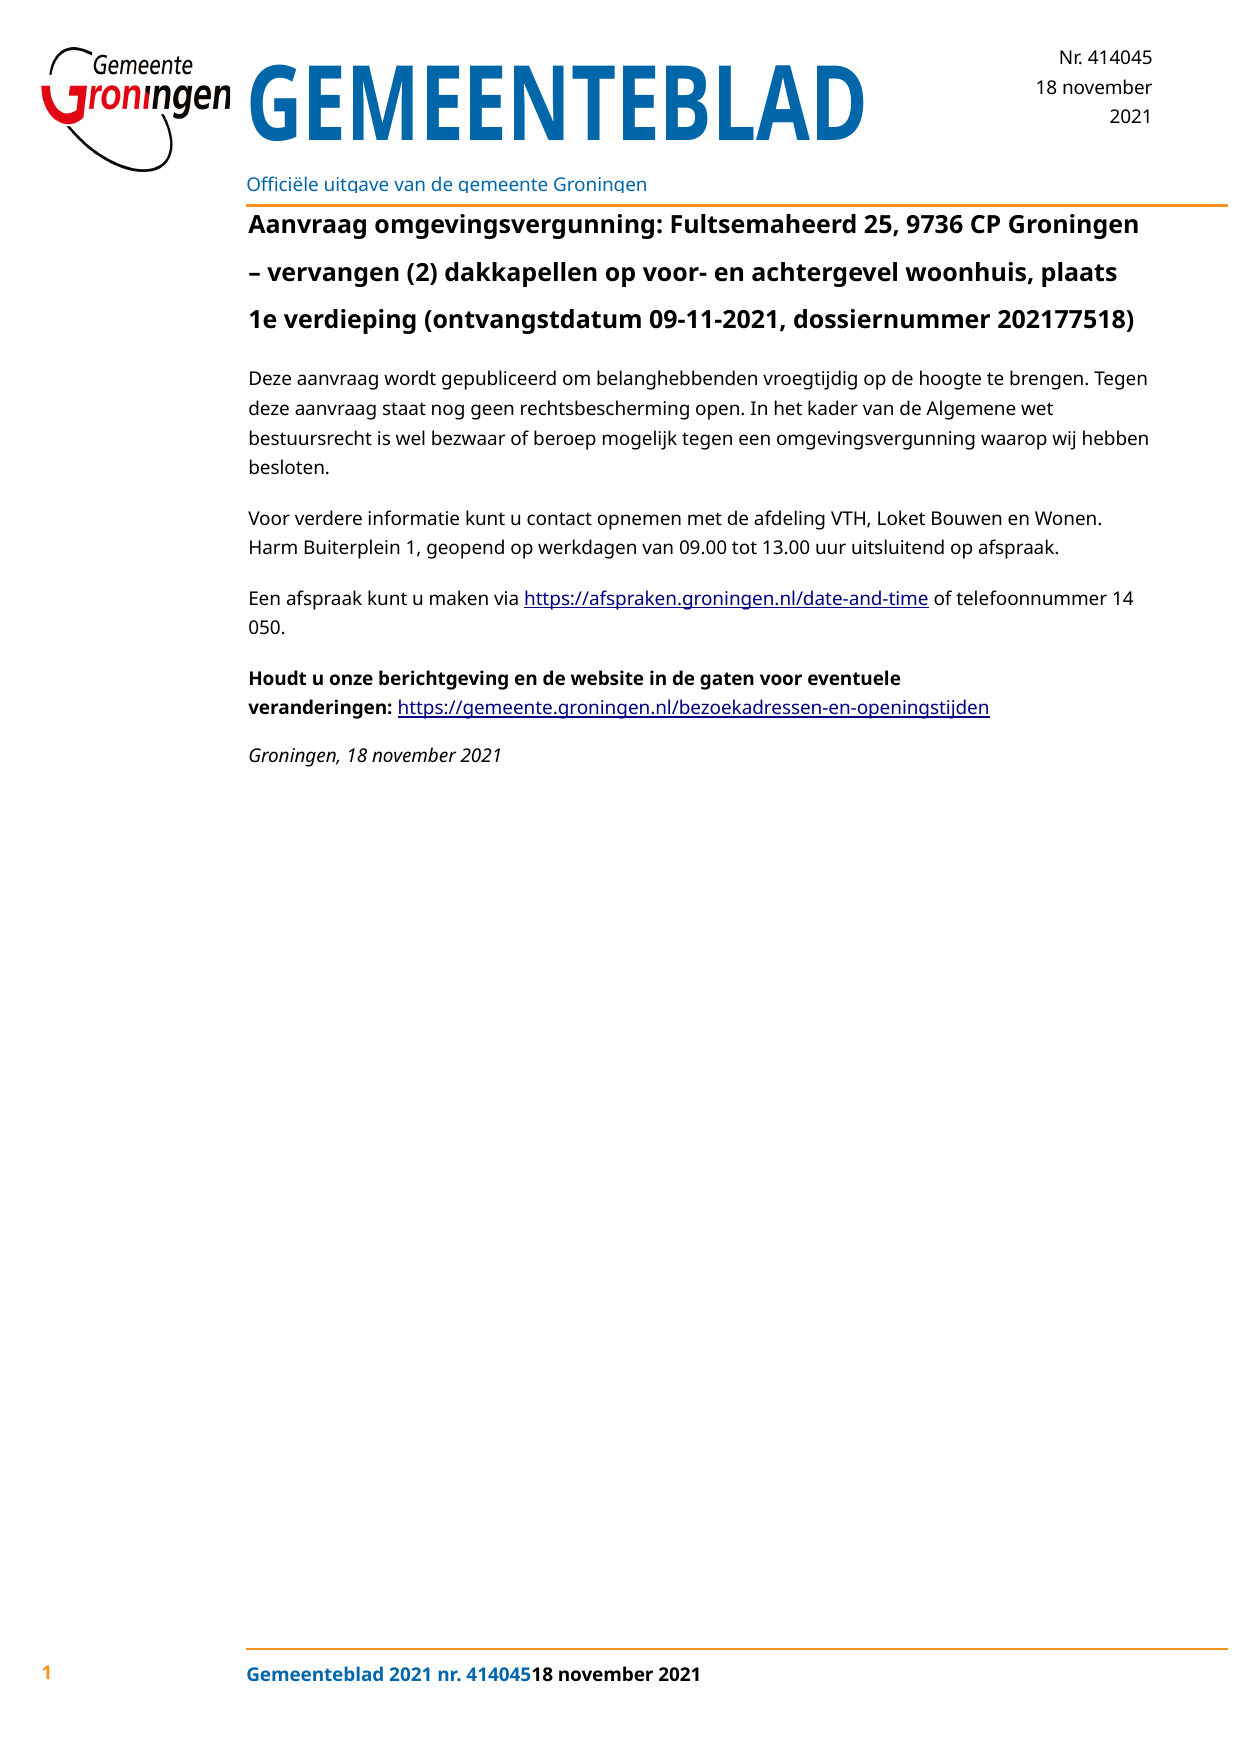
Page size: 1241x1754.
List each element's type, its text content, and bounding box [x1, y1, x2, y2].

text Deze aanvraag wordt gepubliceerd om belanghebbenden vroegtijdig op de hoogte te brengen. Tegen deze aanvraag staat nog geen rechtsbescherming open. In het kader van de Algemene wet bestuursrecht is wel bezwaar of beroep mogelijk tegen een omgevingsvergunning waarop wij hebben besloten. [248, 366, 1152, 480]
text Houdt u onze berichtgeving en de website in de gaten voor eventuele veranderingen: https://gemeente.groningen.nl/bezoekadressen-en-openingstijden [248, 665, 1152, 720]
picture [41, 47, 231, 172]
text Groningen, 18 november 2021 [248, 742, 1152, 768]
text Een afspraak kunt u maken via https://afspraken.groningen.nl/date-and-time of telefoonnummer 14 050. [248, 585, 1152, 640]
text Aanvraag omgevingsvergunning: Fultsemaheerd 25, 9736 CP Groningen – vervangen (2) dakkapellen op voor- en achtergevel woonhuis, plaats 1e verdieping (ontvangstdatum 09-11-2021, dossiernummer 202177518) [248, 207, 1152, 336]
text Voor verdere informatie kunt u contact opnemen met de afdeling VTH, Loket Bouwen en Wonen. Harm Buiterplein 1, geopend op werkdagen van 09.00 tot 13.00 uur uitsluitend op afspraak. [248, 505, 1152, 560]
